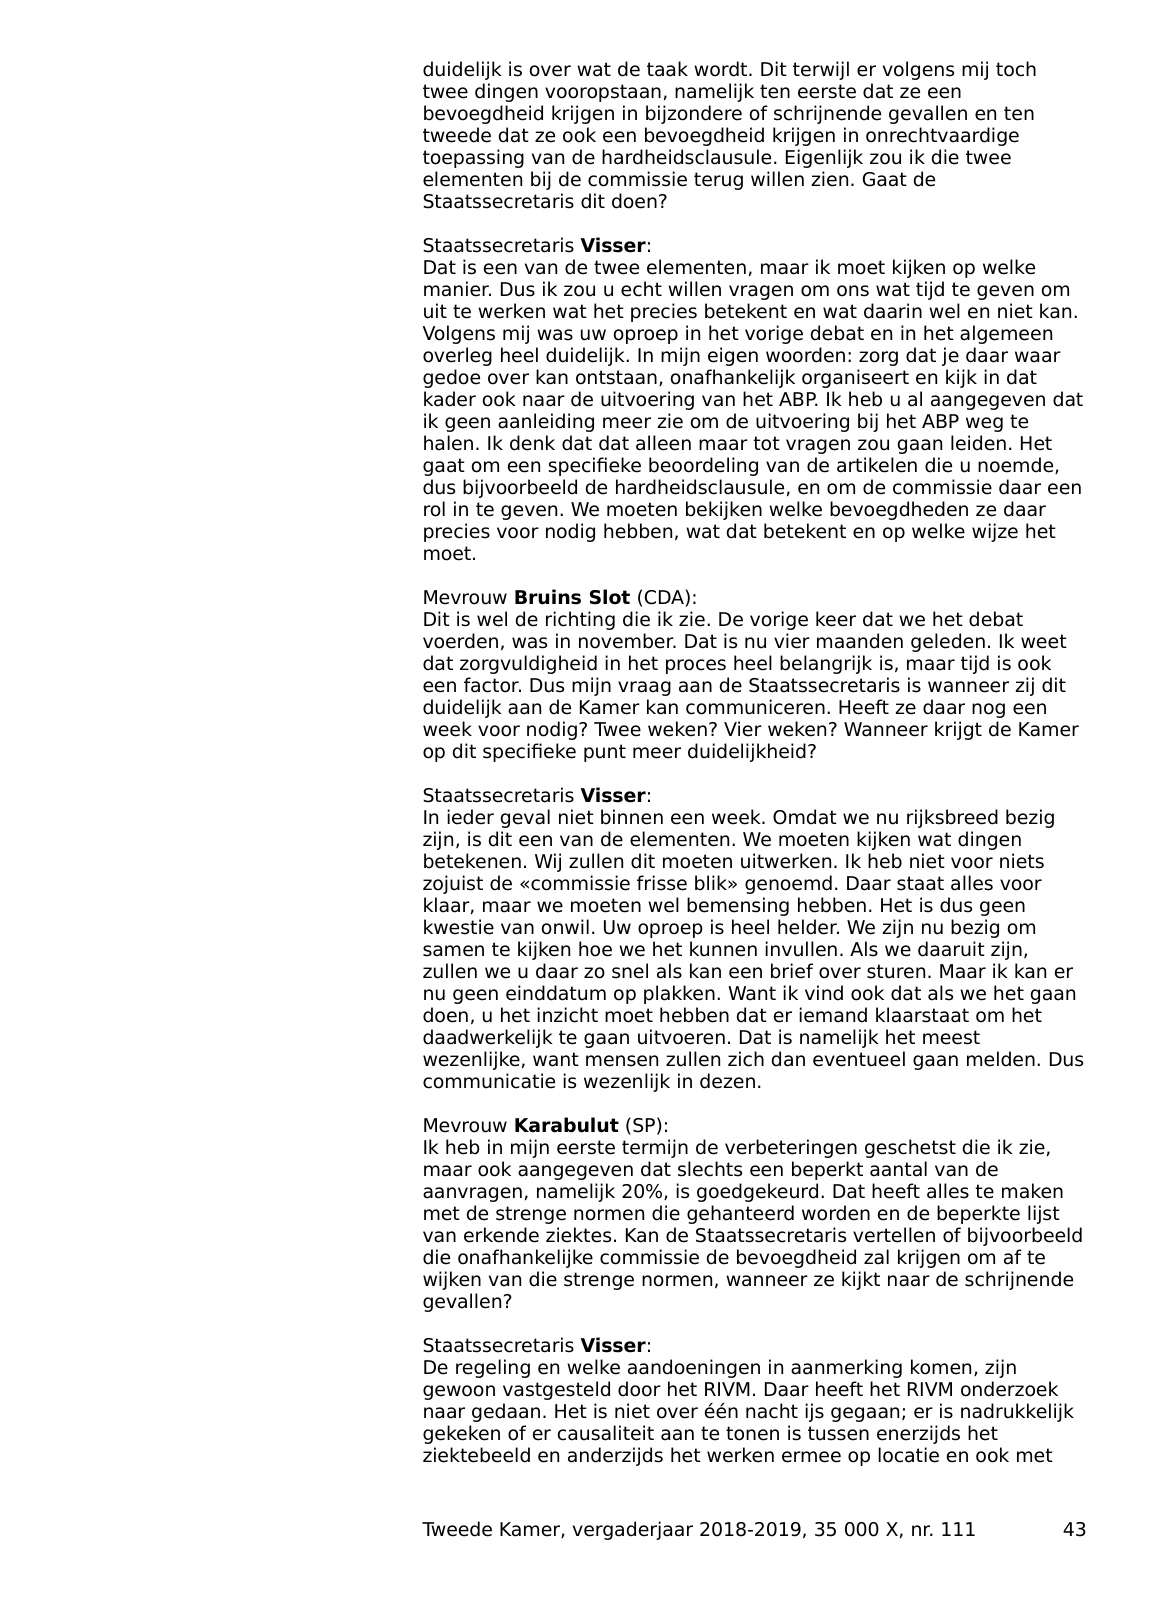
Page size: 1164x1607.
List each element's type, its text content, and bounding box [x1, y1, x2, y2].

text Ik heb in mijn eerste termijn de verbeteringen geschetst die ik zie, maar ook aangegeven dat slechts een beperkt aantal van de aanvragen, namelijk 20%, is goedgekeurd. Dat heeft alles te maken met de strenge normen die gehanteerd worden en de beperkte lijst van erkende ziektes. Kan de Staatssecretaris vertellen of bijvoorbeeld die onafhankelijke commissie de bevoegdheid zal krijgen om af te wijken van die strenge normen, wanneer ze kijkt naar de schrijnende gevallen? [422, 1137, 1087, 1313]
text Dat is een van de twee elementen, maar ik moet kijken op welke manier. Dus ik zou u echt willen vragen om ons wat tijd te geven om uit te werken wat het precies betekent en wat daarin wel en niet kan. Volgens mij was uw oproep in het vorige debat en in het algemeen overleg heel duidelijk. In mijn eigen woorden: zorg dat je daar waar gedoe over kan ontstaan, onafhankelijk organiseert en kijk in dat kader ook naar de uitvoering van het ABP. Ik heb u al aangegeven dat ik geen aanleiding meer zie om de uitvoering bij het ABP weg te halen. Ik denk dat dat alleen maar tot vragen zou gaan leiden. Het gaat om een specifieke beoordeling van de artikelen die u noemde, dus bijvoorbeeld de hardheidsclausule, en om de commissie daar een rol in te geven. We moeten bekijken welke bevoegdheden ze daar precies voor nodig hebben, wat dat betekent en op welke wijze het moet. [422, 257, 1087, 565]
text Mevrouw Karabulut (SP): [422, 1115, 1087, 1137]
text Mevrouw Bruins Slot (CDA): [422, 587, 1087, 609]
text In ieder geval niet binnen een week. Omdat we nu rijksbreed bezig zijn, is dit een van de elementen. We moeten kijken wat dingen betekenen. Wij zullen dit moeten uitwerken. Ik heb niet voor niets zojuist de «commissie frisse blik» genoemd. Daar staat alles voor klaar, maar we moeten wel bemensing hebben. Het is dus geen kwestie van onwil. Uw oproep is heel helder. We zijn nu bezig om samen te kijken hoe we het kunnen invullen. Als we daaruit zijn, zullen we u daar zo snel als kan een brief over sturen. Maar ik kan er nu geen einddatum op plakken. Want ik vind ook dat als we het gaan doen, u het inzicht moet hebben dat er iemand klaarstaat om het daadwerkelijk te gaan uitvoeren. Dat is namelijk het meest wezenlijke, want mensen zullen zich dan eventueel gaan melden. Dus communicatie is wezenlijk in dezen. [422, 807, 1087, 1093]
text Staatssecretaris Visser: [422, 1335, 1087, 1357]
text Dit is wel de richting die ik zie. De vorige keer dat we het debat voerden, was in november. Dat is nu vier maanden geleden. Ik weet dat zorgvuldigheid in het proces heel belangrijk is, maar tijd is ook een factor. Dus mijn vraag aan de Staatssecretaris is wanneer zij dit duidelijk aan de Kamer kan communiceren. Heeft ze daar nog een week voor nodig? Twee weken? Vier weken? Wanneer krijgt de Kamer op dit specifieke punt meer duidelijkheid? [422, 609, 1087, 763]
text duidelijk is over wat de taak wordt. Dit terwijl er volgens mij toch twee dingen vooropstaan, namelijk ten eerste dat ze een bevoegdheid krijgen in bijzondere of schrijnende gevallen en ten tweede dat ze ook een bevoegdheid krijgen in onrechtvaardige toepassing van de hardheidsclausule. Eigenlijk zou ik die twee elementen bij de commissie terug willen zien. Gaat de Staatssecretaris dit doen? [422, 59, 1087, 213]
text Staatssecretaris Visser: [422, 785, 1087, 807]
text De regeling en welke aandoeningen in aanmerking komen, zijn gewoon vastgesteld door het RIVM. Daar heeft het RIVM onderzoek naar gedaan. Het is niet over één nacht ijs gegaan; er is nadrukkelijk gekeken of er causaliteit aan te tonen is tussen enerzijds het ziektebeeld en anderzijds het werken ermee op locatie en ook met [422, 1357, 1087, 1467]
text Staatssecretaris Visser: [422, 235, 1087, 257]
